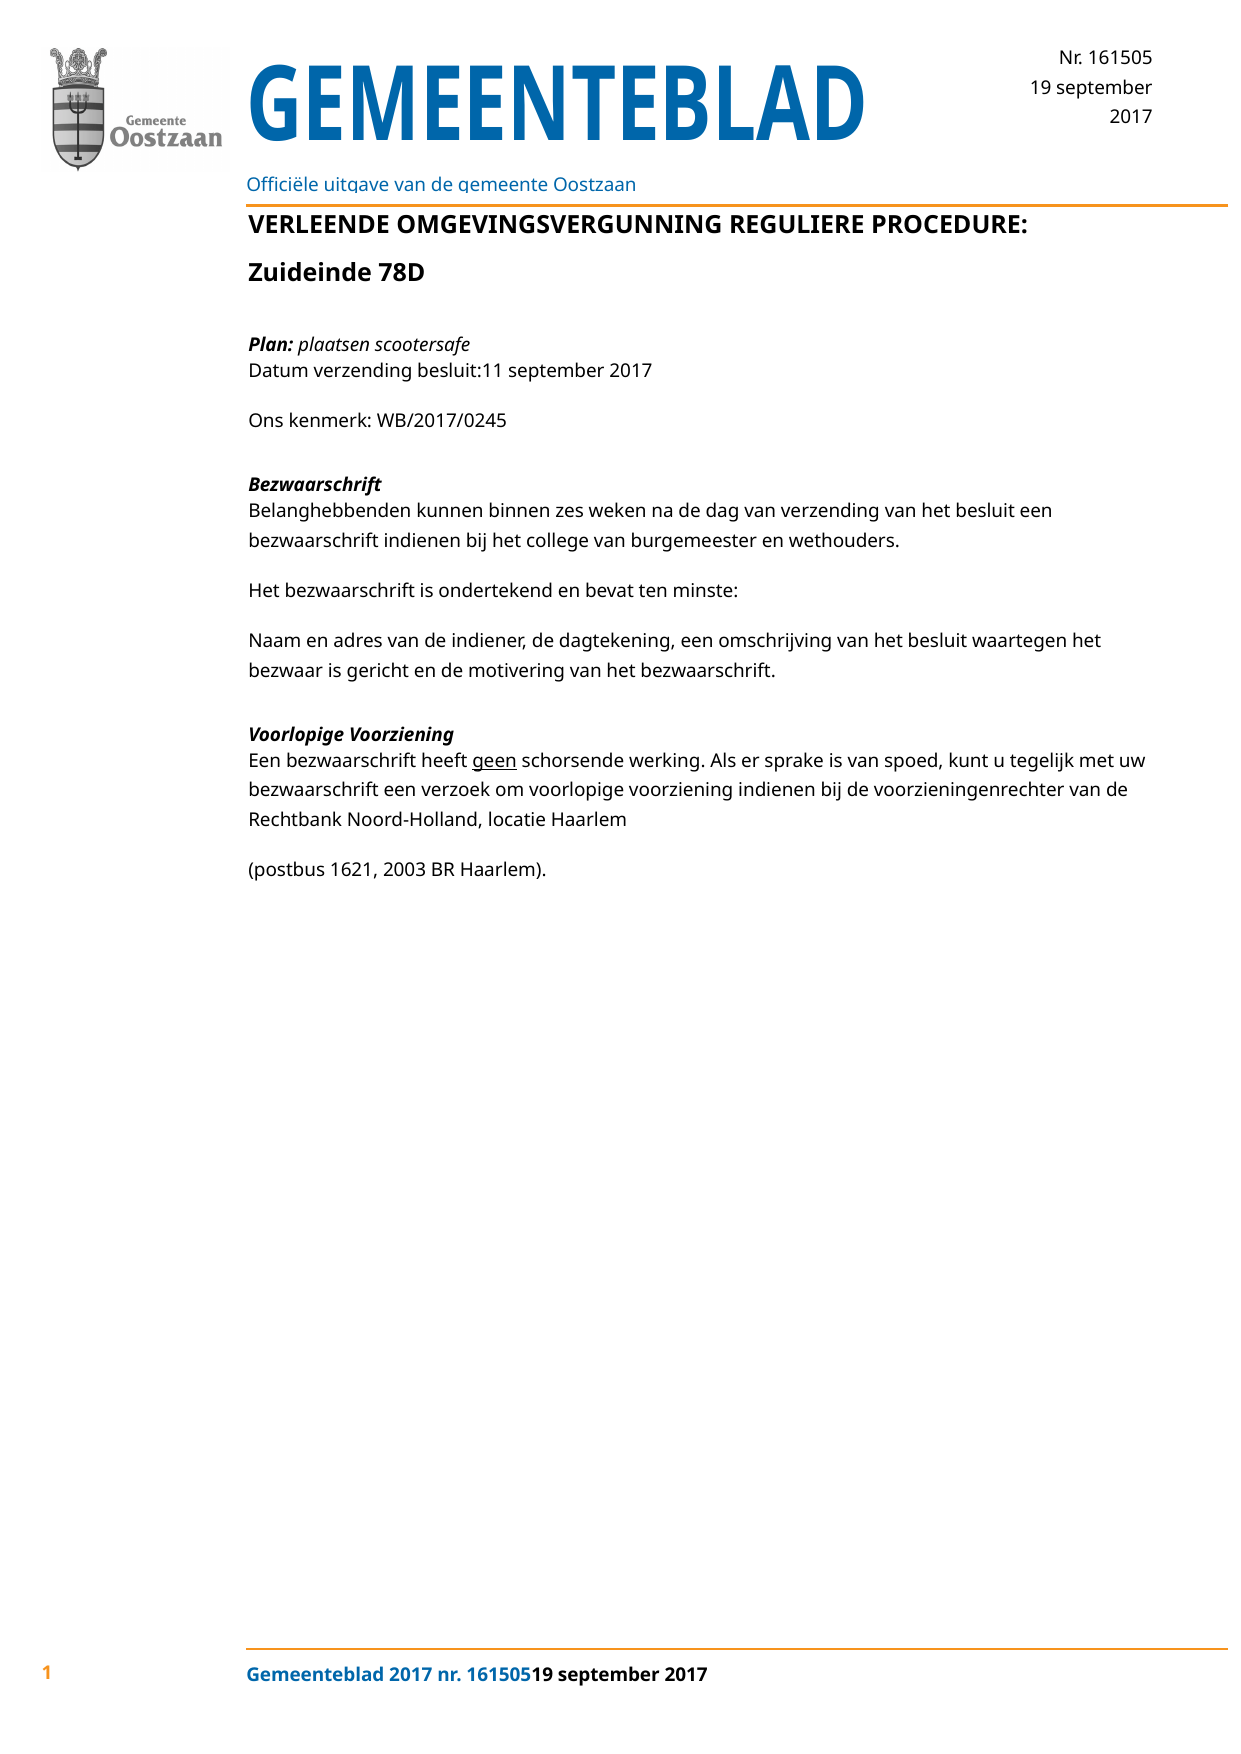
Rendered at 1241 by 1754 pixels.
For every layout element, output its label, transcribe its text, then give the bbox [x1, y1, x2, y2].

text Datum verzending besluit:11 september 2017 [248, 357, 1152, 383]
text Bezwaarschrift [248, 472, 1152, 497]
text Ons kenmerk: WB/2017/0245 [248, 408, 1152, 433]
text Voorlopige Voorziening [248, 721, 1152, 747]
text Belanghebbenden kunnen binnen zes weken na de dag van verzending van het besluit een bezwaarschrift indienen bij het college van burgemeester en wethouders. [248, 497, 1152, 553]
text Naam en adres van de indiener, de dagtekening, een omschrijving van het besluit waartegen het bezwaar is gericht en de motivering van het bezwaarschrift. [248, 628, 1152, 683]
text Plan: plaatsen scootersafe [248, 331, 1152, 357]
text Een bezwaarschrift heeft geen schorsende werking. Als er sprake is van spoed, kunt u tegelijk met uw bezwaarschrift een verzoek om voorlopige voorziening indienen bij de voorzieningenrechter van de Rechtbank Noord-Holland, locatie Haarlem [248, 747, 1152, 832]
text Het bezwaarschrift is ondertekend en bevat ten minste: [248, 577, 1152, 603]
picture [41, 47, 231, 172]
text VERLEENDE OMGEVINGSVERGUNNING REGULIERE PROCEDURE: Zuideinde 78D [248, 207, 1152, 288]
text (postbus 1621, 2003 BR Haarlem). [248, 857, 1152, 882]
